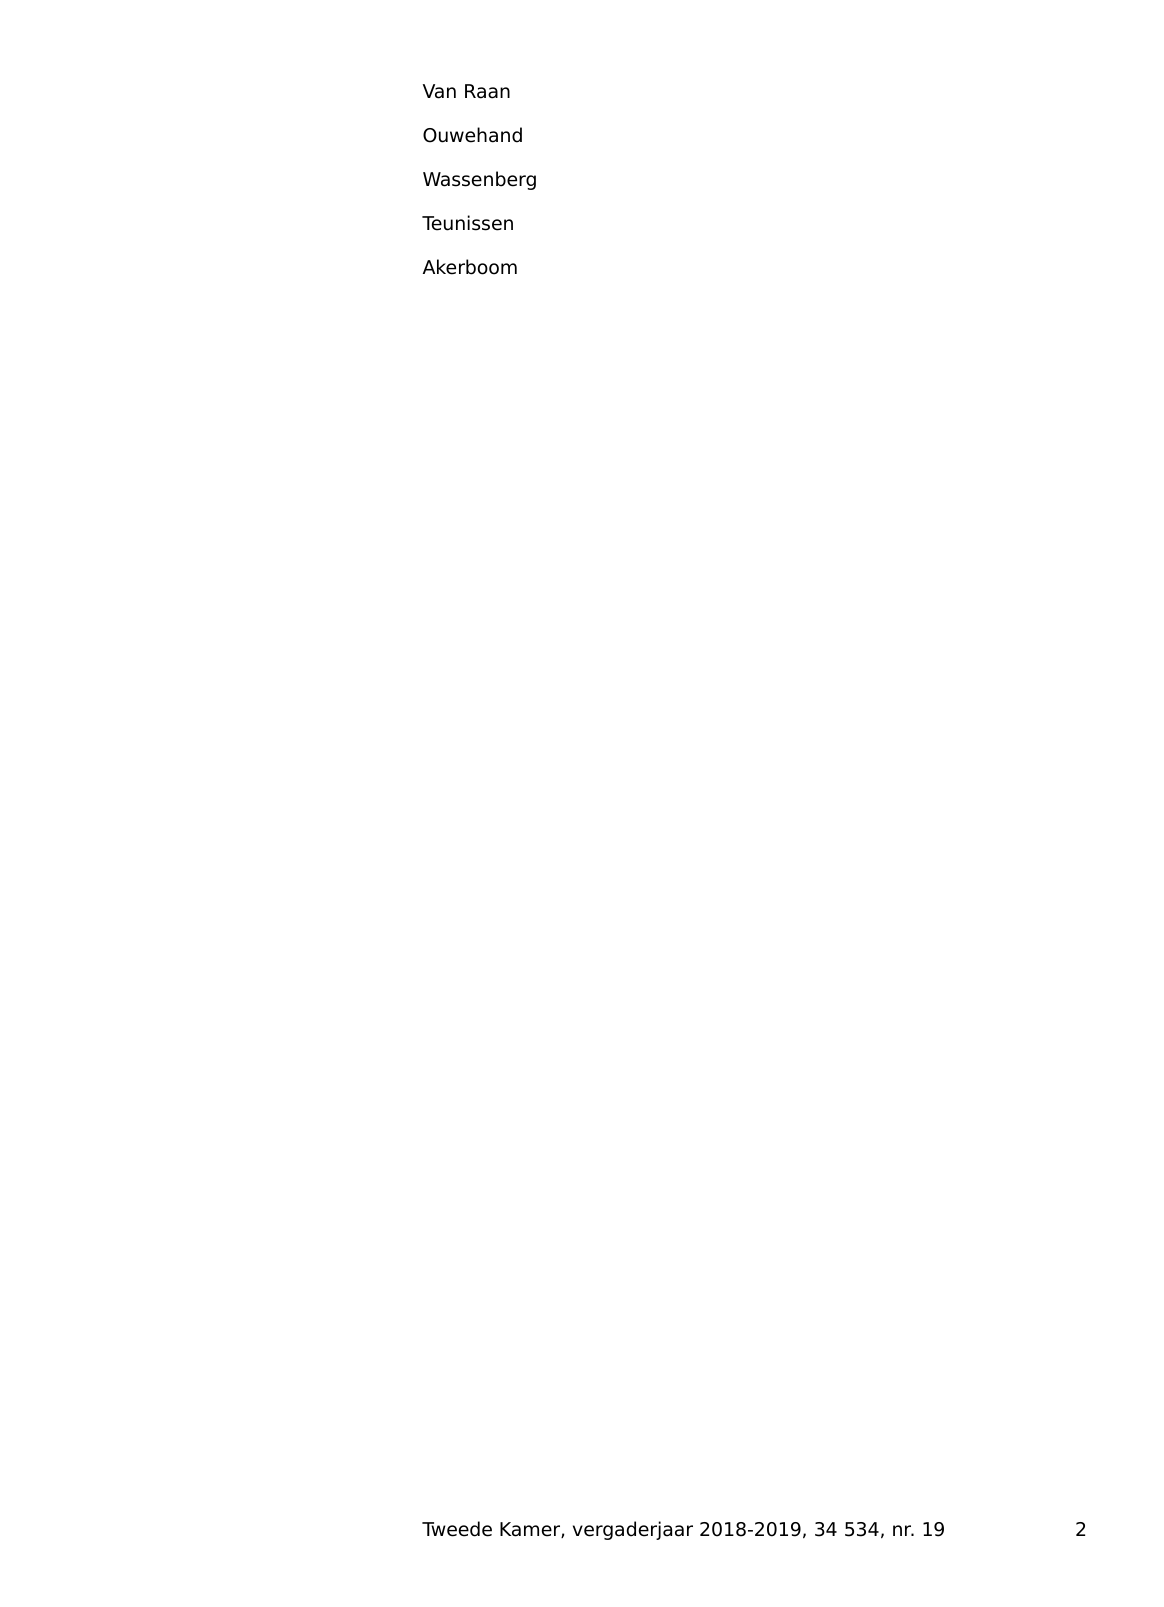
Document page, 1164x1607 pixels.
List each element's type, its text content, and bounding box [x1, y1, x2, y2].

text Van Raan Ouwehand Wassenberg Teunissen Akerboom [422, 59, 1087, 279]
